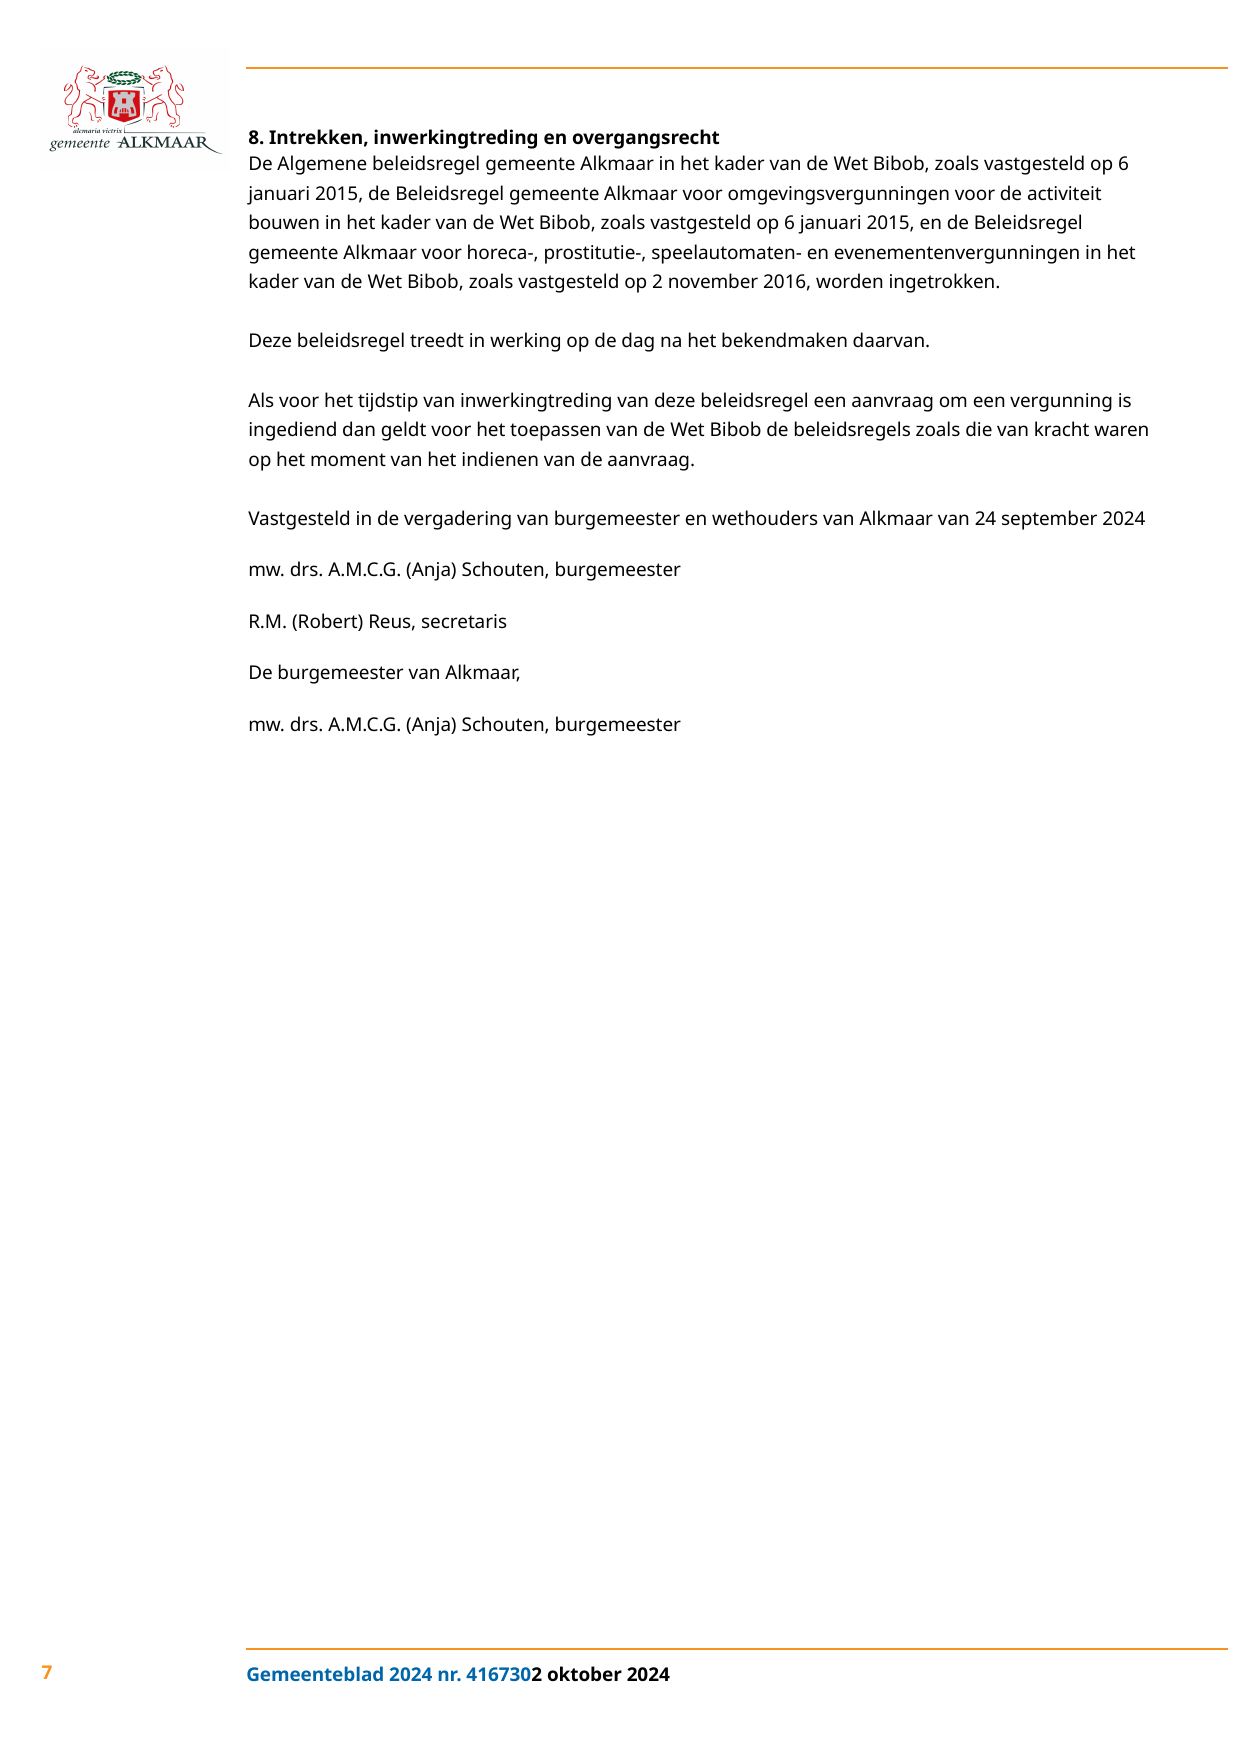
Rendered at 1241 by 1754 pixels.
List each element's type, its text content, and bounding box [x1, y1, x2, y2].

picture [41, 47, 231, 172]
text 8. Intrekken, inwerkingtreding en overgangsrecht [248, 124, 1152, 150]
text Deze beleidsregel treedt in werking op de dag na het bekendmaken daarvan. [248, 328, 1152, 353]
text mw. drs. A.M.C.G. (Anja) Schouten, burgemeester [248, 557, 1152, 582]
text mw. drs. A.M.C.G. (Anja) Schouten, burgemeester [248, 711, 1152, 737]
text Als voor het tijdstip van inwerkingtreding van deze beleidsregel een aanvraag om een vergunning is ingediend dan geldt voor het toepassen van de Wet Bibob de beleidsregels zoals die van kracht waren op het moment van het indienen van de aanvraag. [248, 387, 1152, 472]
text De burgemeester van Alkmaar, [248, 659, 1152, 685]
text Vastgesteld in de vergadering van burgemeester en wethouders van Alkmaar van 24 september 2024 [248, 505, 1152, 531]
text De Algemene beleidsregel gemeente Alkmaar in het kader van de Wet Bibob, zoals vastgesteld op 6 januari 2015, de Beleidsregel gemeente Alkmaar voor omgevingsvergunningen voor de activiteit bouwen in het kader van de Wet Bibob, zoals vastgesteld op 6 januari 2015, en de Beleidsregel gemeente Alkmaar voor horeca-, prostitutie-, speelautomaten- en evenementenvergunningen in het kader van de Wet Bibob, zoals vastgesteld op 2 november 2016, worden ingetrokken. [248, 150, 1152, 294]
text R.M. (Robert) Reus, secretaris [248, 608, 1152, 634]
